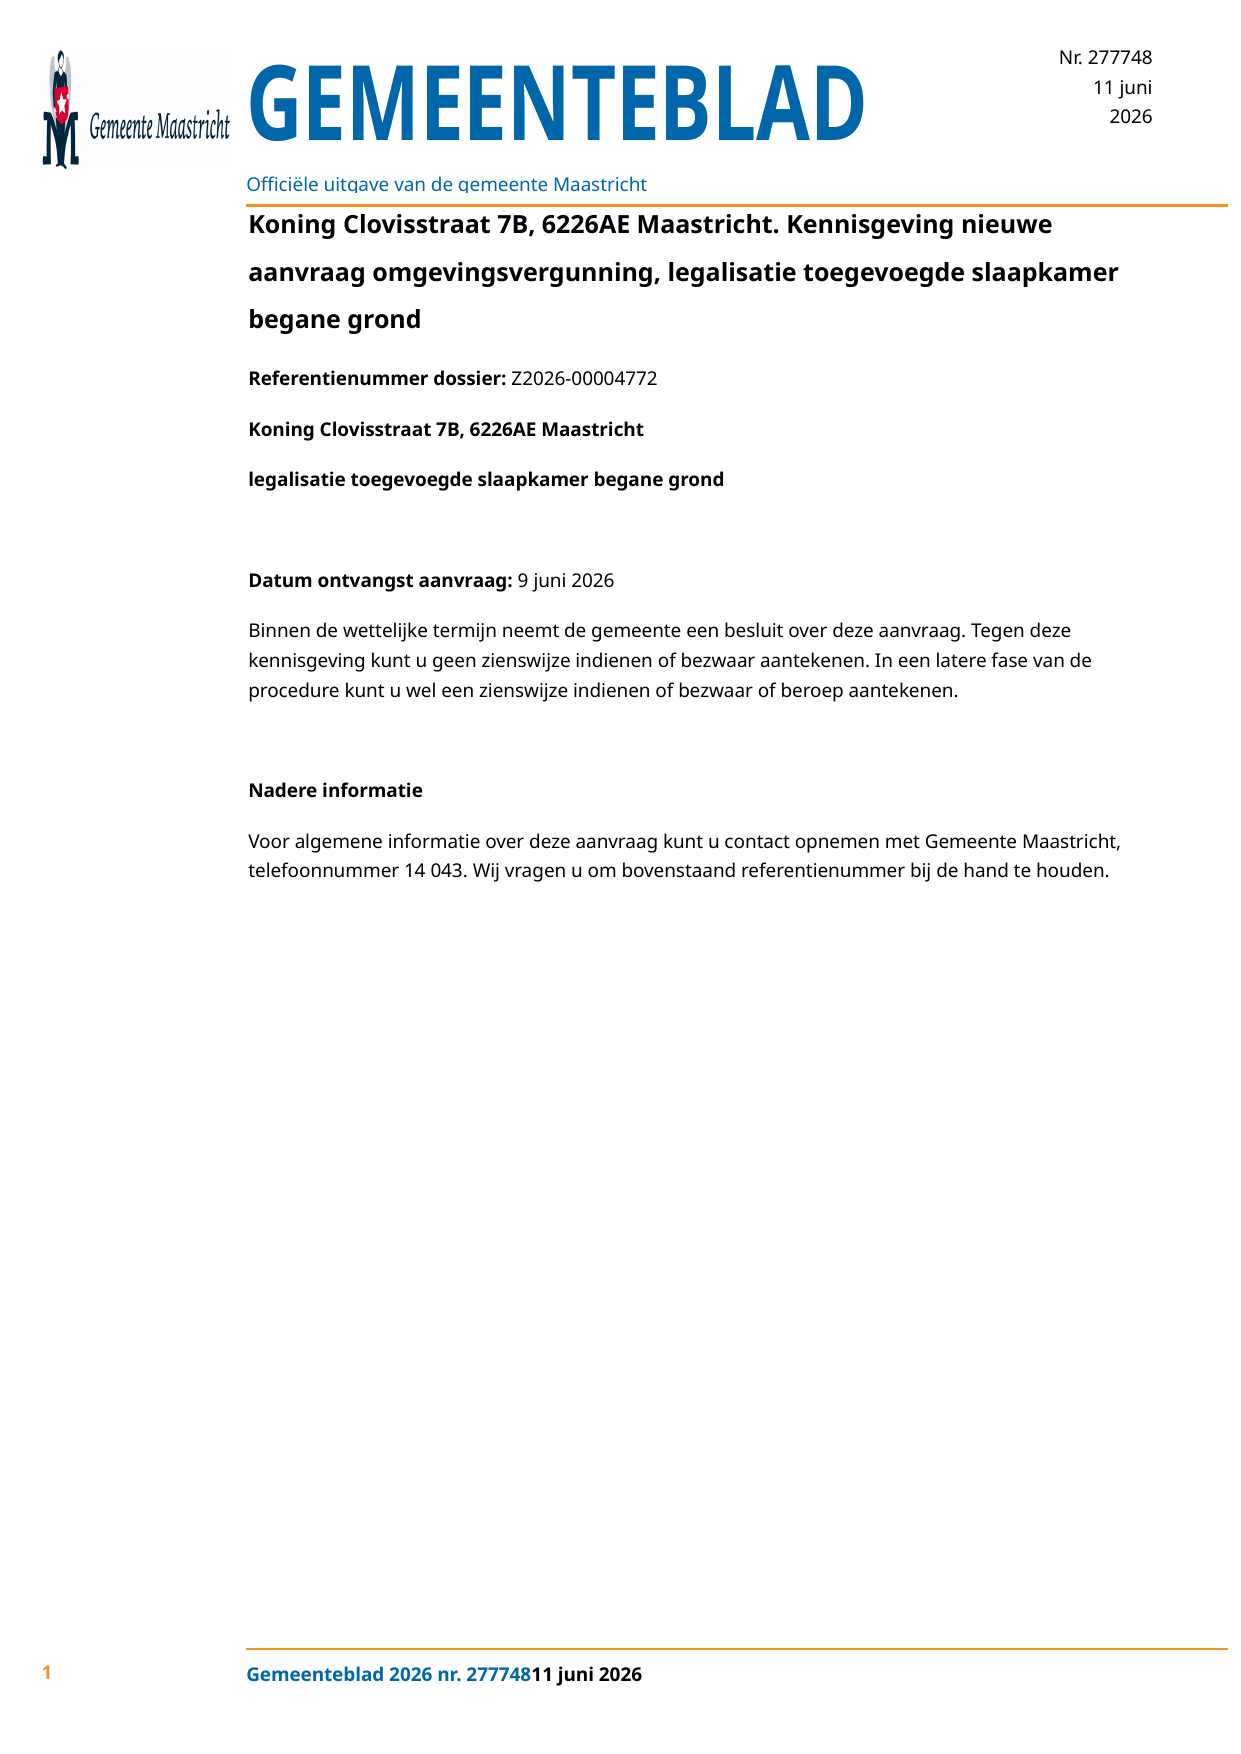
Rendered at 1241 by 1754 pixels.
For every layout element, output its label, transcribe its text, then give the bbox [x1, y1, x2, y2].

text Koning Clovisstraat 7B, 6226AE Maastricht [248, 416, 1152, 442]
text Referentienummer dossier: Z2026-00004772 [248, 366, 1152, 391]
text Nadere informatie [248, 778, 1152, 803]
picture [41, 47, 231, 172]
text legalisatie toegevoegde slaapkamer begane grond [248, 466, 1152, 492]
text Koning Clovisstraat 7B, 6226AE Maastricht. Kennisgeving nieuwe aanvraag omgevingsvergunning, legalisatie toegevoegde slaapkamer begane grond [248, 207, 1152, 336]
text Datum ontvangst aanvraag: 9 juni 2026 [248, 567, 1152, 593]
text Voor algemene informatie over deze aanvraag kunt u contact opnemen met Gemeente Maastricht, telefoonnummer 14 043. Wij vragen u om bovenstaand referentienummer bij de hand te houden. [248, 828, 1152, 883]
text Binnen de wettelijke termijn neemt de gemeente een besluit over deze aanvraag. Tegen deze kennisgeving kunt u geen zienswijze indienen of bezwaar aantekenen. In een latere fase van de procedure kunt u wel een zienswijze indienen of bezwaar of beroep aantekenen. [248, 618, 1152, 702]
